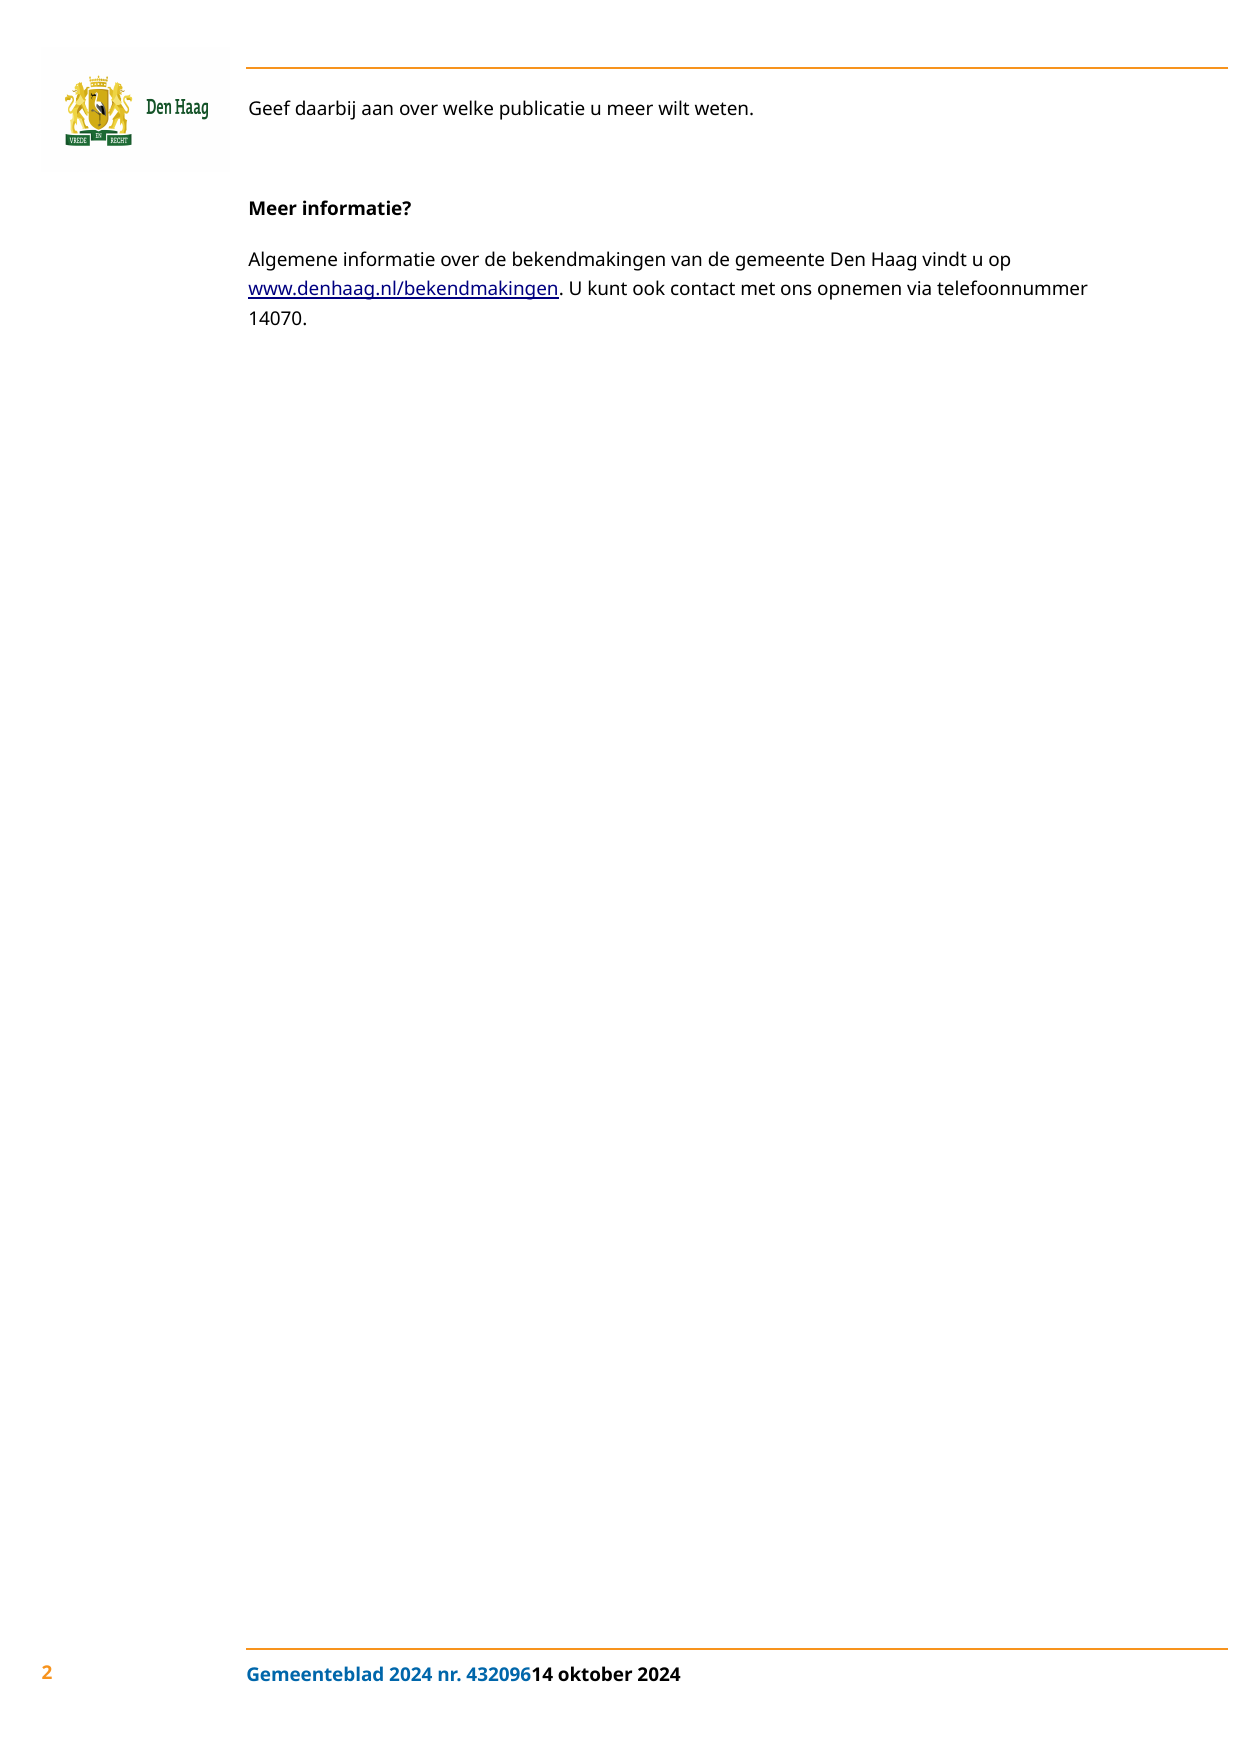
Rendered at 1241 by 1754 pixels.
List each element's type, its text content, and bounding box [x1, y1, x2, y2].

picture [41, 47, 231, 172]
text Algemene informatie over de bekendmakingen van de gemeente Den Haag vindt u op www.denhaag.nl/bekendmakingen. U kunt ook contact met ons opnemen via telefoonnummer 14070. [248, 246, 1152, 331]
text Geef daarbij aan over welke publicatie u meer wilt weten. [248, 95, 1152, 121]
text Meer informatie? [248, 196, 1152, 221]
